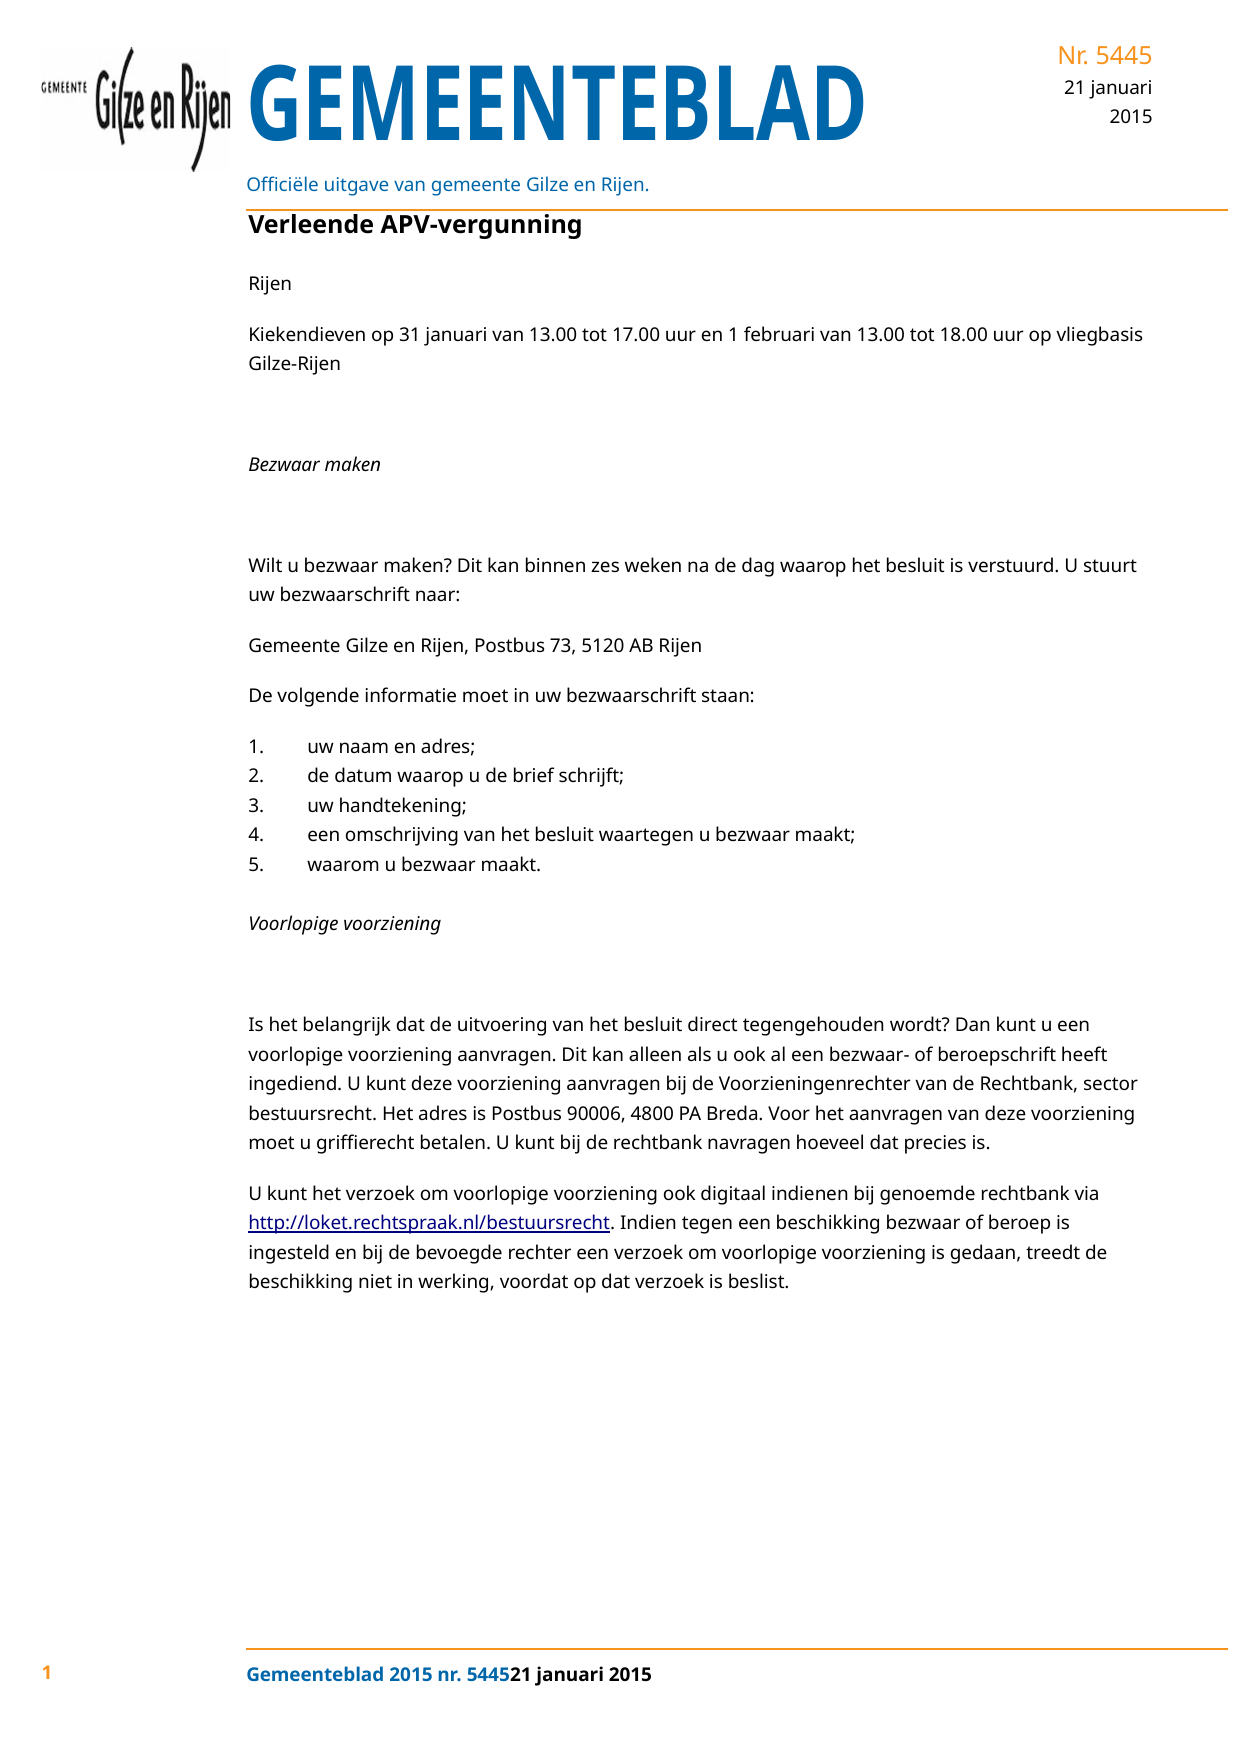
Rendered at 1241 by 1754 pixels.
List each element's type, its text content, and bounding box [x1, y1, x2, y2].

list de datum waarop u de brief schrijft; [248, 762, 1152, 788]
text Voorlopige voorziening [248, 910, 1152, 936]
text Wilt u bezwaar maken? Dit kan binnen zes weken na de dag waarop het besluit is verstuurd. U stuurt uw bezwaarschrift naar: [248, 552, 1152, 607]
text Rijen [248, 270, 1152, 296]
text De volgende informatie moet in uw bezwaarschrift staan: [248, 682, 1152, 708]
text U kunt het verzoek om voorlopige voorziening ook digitaal indienen bij genoemde rechtbank via http://loket.rechtspraak.nl/bestuursrecht. Indien tegen een beschikking bezwaar of beroep is ingesteld en bij de bevoegde rechter een verzoek om voorlopige voorziening is gedaan, treedt de beschikking niet in werking, voordat op dat verzoek is beslist. [248, 1180, 1152, 1294]
text Kiekendieven op 31 januari van 13.00 tot 17.00 uur en 1 februari van 13.00 tot 18.00 uur op vliegbasis Gilze-Rijen [248, 321, 1152, 376]
list waarom u bezwaar maakt. [248, 851, 1152, 877]
text Gemeente Gilze en Rijen, Postbus 73, 5120 AB Rijen [248, 632, 1152, 658]
text Verleende APV-vergunning [248, 211, 1152, 241]
picture [41, 47, 231, 172]
list uw naam en adres; [248, 733, 1152, 758]
text Is het belangrijk dat de uitvoering van het besluit direct tegengehouden wordt? Dan kunt u een voorlopige voorziening aanvragen. Dit kan alleen als u ook al een bezwaar- of beroepschrift heeft ingediend. U kunt deze voorziening aanvragen bij de Voorzieningenrechter van de Rechtbank, sector bestuursrecht. Het adres is Postbus 90006, 4800 PA Breda. Voor het aanvragen van deze voorziening moet u griffierecht betalen. U kunt bij de rechtbank navragen hoeveel dat precies is. [248, 1011, 1152, 1155]
list een omschrijving van het besluit waartegen u bezwaar maakt; [248, 822, 1152, 847]
list uw handtekening; [248, 792, 1152, 818]
text Bezwaar maken [248, 451, 1152, 477]
